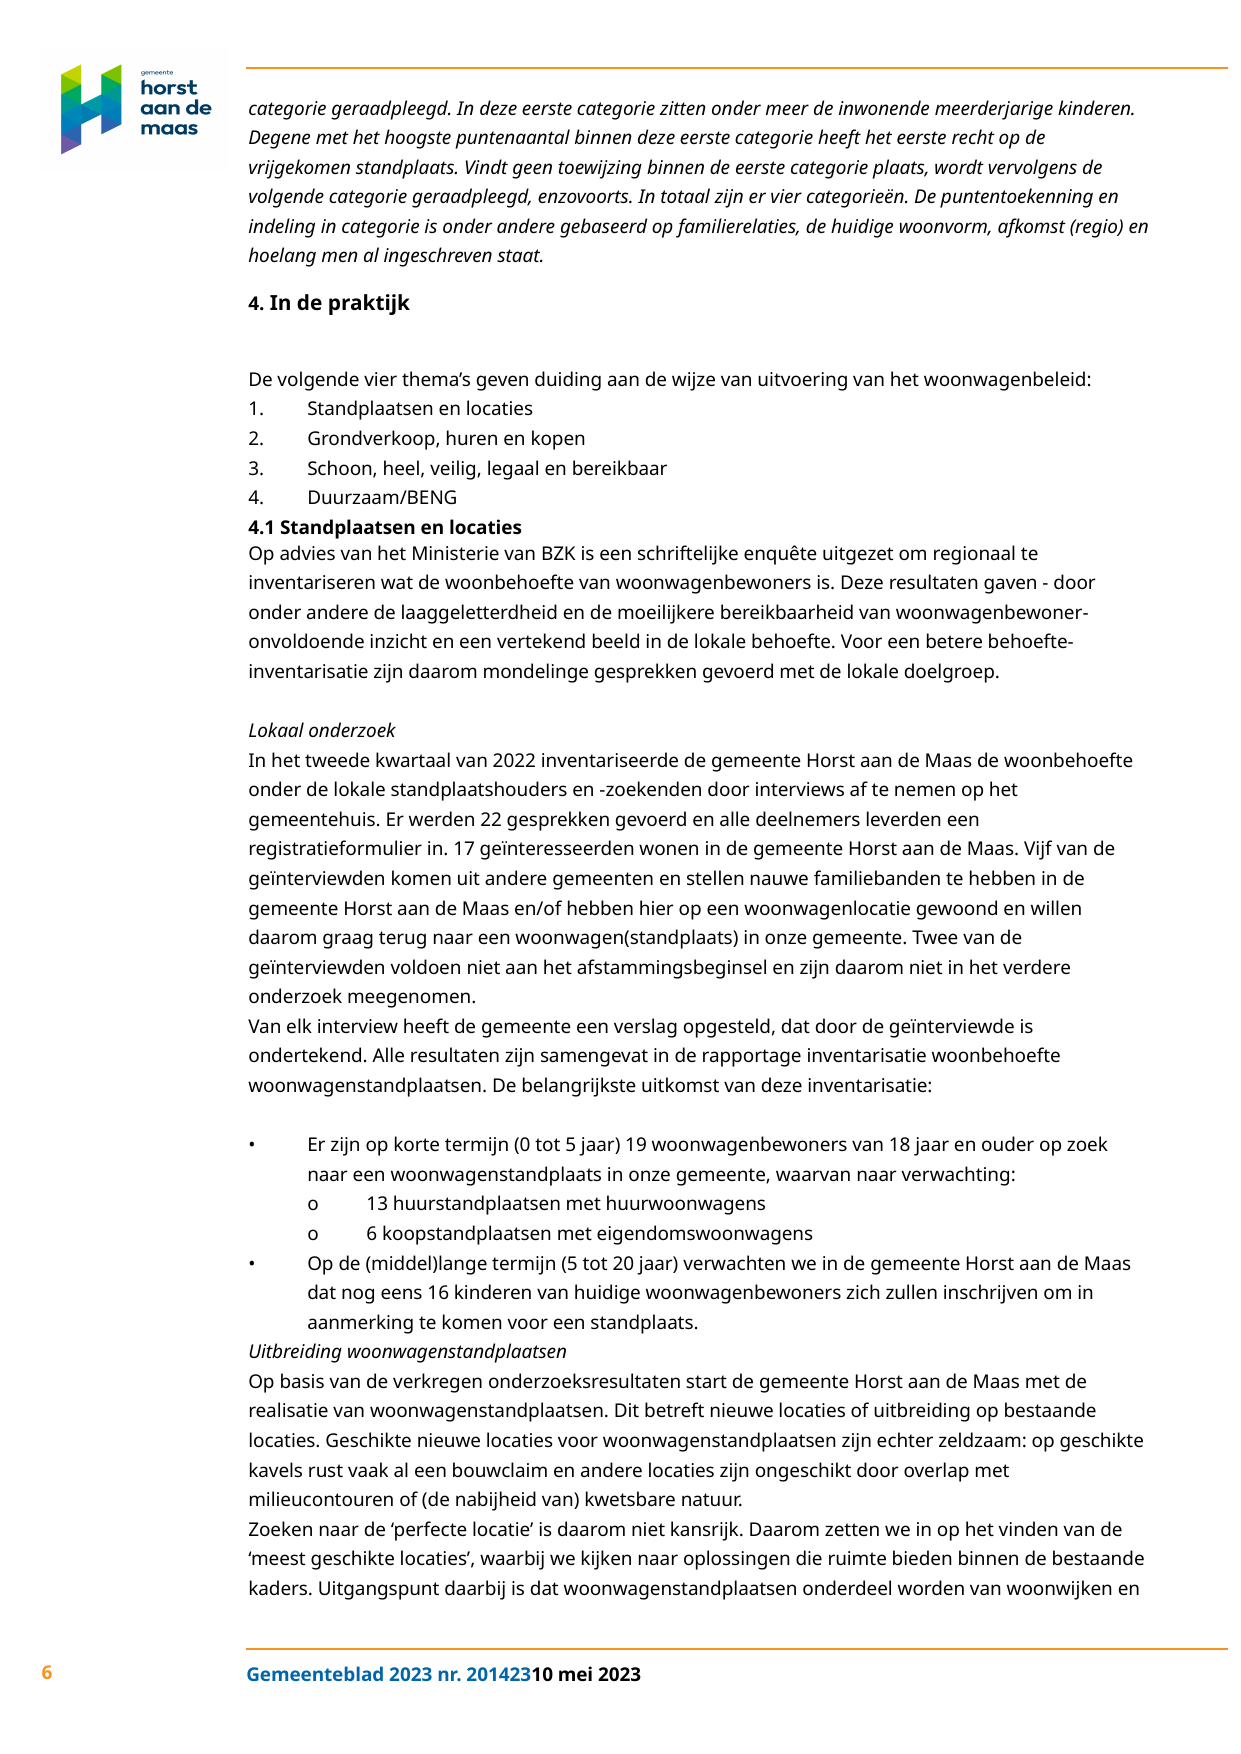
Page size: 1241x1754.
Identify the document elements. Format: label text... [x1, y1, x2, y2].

list 13 huurstandplaatsen met huurwoonwagens [307, 1191, 1152, 1216]
text categorie geraadpleegd. In deze eerste categorie zitten onder meer de inwonende meerderjarige kinderen. Degene met het hoogste puntenaantal binnen deze eerste categorie heeft het eerste recht op de vrijgekomen standplaats. Vindt geen toewijzing binnen de eerste categorie plaats, wordt vervolgens de volgende categorie geraadpleegd, enzovoorts. In totaal zijn er vier categorieën. De puntentoekenning en indeling in categorie is onder andere gebaseerd op familierelaties, de huidige woonvorm, afkomst (regio) en hoelang men al ingeschreven staat. [248, 95, 1152, 268]
list Grondverkoop, huren en kopen [248, 425, 1152, 451]
text Op advies van het Ministerie van BZK is een schriftelijke enquête uitgezet om regionaal te inventariseren wat de woonbehoefte van woonwagenbewoners is. Deze resultaten gaven - door onder andere de laaggeletterdheid en de moeilijkere bereikbaarheid van woonwagenbewoner-onvoldoende inzicht en een vertekend beeld in de lokale behoefte. Voor een betere behoefte-inventarisatie zijn daarom mondelinge gesprekken gevoerd met de lokale doelgroep. [248, 540, 1152, 684]
list Duurzaam/BENG [248, 484, 1152, 510]
text Uitbreiding woonwagenstandplaatsen [248, 1338, 1152, 1364]
picture [41, 47, 231, 172]
text Op basis van de verkregen onderzoeksresultaten start de gemeente Horst aan de Maas met de realisatie van woonwagenstandplaatsen. Dit betreft nieuwe locaties of uitbreiding op bestaande locaties. Geschikte nieuwe locaties voor woonwagenstandplaatsen zijn echter zeldzaam: op geschikte kavels rust vaak al een bouwclaim en andere locaties zijn ongeschikt door overlap met milieucontouren of (de nabijheid van) kwetsbare natuur. [248, 1368, 1152, 1512]
text Van elk interview heeft de gemeente een verslag opgesteld, dat door de geïnterviewde is ondertekend. Alle resultaten zijn samengevat in de rapportage inventarisatie woonbehoefte woonwagenstandplaatsen. De belangrijkste uitkomst van deze inventarisatie: [248, 1013, 1152, 1098]
list Er zijn op korte termijn (0 tot 5 jaar) 19 woonwagenbewoners van 18 jaar en ouder op zoek naar een woonwagenstandplaats in onze gemeente, waarvan naar verwachting: [248, 1131, 1152, 1187]
list 6 koopstandplaatsen met eigendomswoonwagens [307, 1220, 1152, 1246]
list Schoon, heel, veilig, legaal en bereikbaar [248, 455, 1152, 481]
text 4. In de praktijk [248, 288, 1152, 317]
text Lokaal onderzoek [248, 717, 1152, 743]
list Standplaatsen en locaties [248, 396, 1152, 421]
text 4.1 Standplaatsen en locaties [248, 514, 1152, 540]
text De volgende vier thema’s geven duiding aan de wijze van uitvoering van het woonwagenbeleid: [248, 366, 1152, 392]
list Op de (middel)lange termijn (5 tot 20 jaar) verwachten we in de gemeente Horst aan de Maas dat nog eens 16 kinderen van huidige woonwagenbewoners zich zullen inschrijven om in aanmerking te komen voor een standplaats. [248, 1250, 1152, 1334]
text In het tweede kwartaal van 2022 inventariseerde de gemeente Horst aan de Maas de woonbehoefte onder de lokale standplaatshouders en -zoekenden door interviews af te nemen op het gemeentehuis. Er werden 22 gesprekken gevoerd en alle deelnemers leverden een registratieformulier in. 17 geïnteresseerden wonen in de gemeente Horst aan de Maas. Vijf van de geïnterviewden komen uit andere gemeenten en stellen nauwe familiebanden te hebben in de gemeente Horst aan de Maas en/of hebben hier op een woonwagenlocatie gewoond en willen daarom graag terug naar een woonwagen(standplaats) in onze gemeente. Twee van de geïnterviewden voldoen niet aan het afstammingsbeginsel en zijn daarom niet in het verdere onderzoek meegenomen. [248, 747, 1152, 1009]
text Zoeken naar de ‘perfecte locatie’ is daarom niet kansrijk. Daarom zetten we in op het vinden van de ‘meest geschikte locaties’, waarbij we kijken naar oplossingen die ruimte bieden binnen de bestaande kaders. Uitgangspunt daarbij is dat woonwagenstandplaatsen onderdeel worden van woonwijken en [248, 1516, 1152, 1601]
